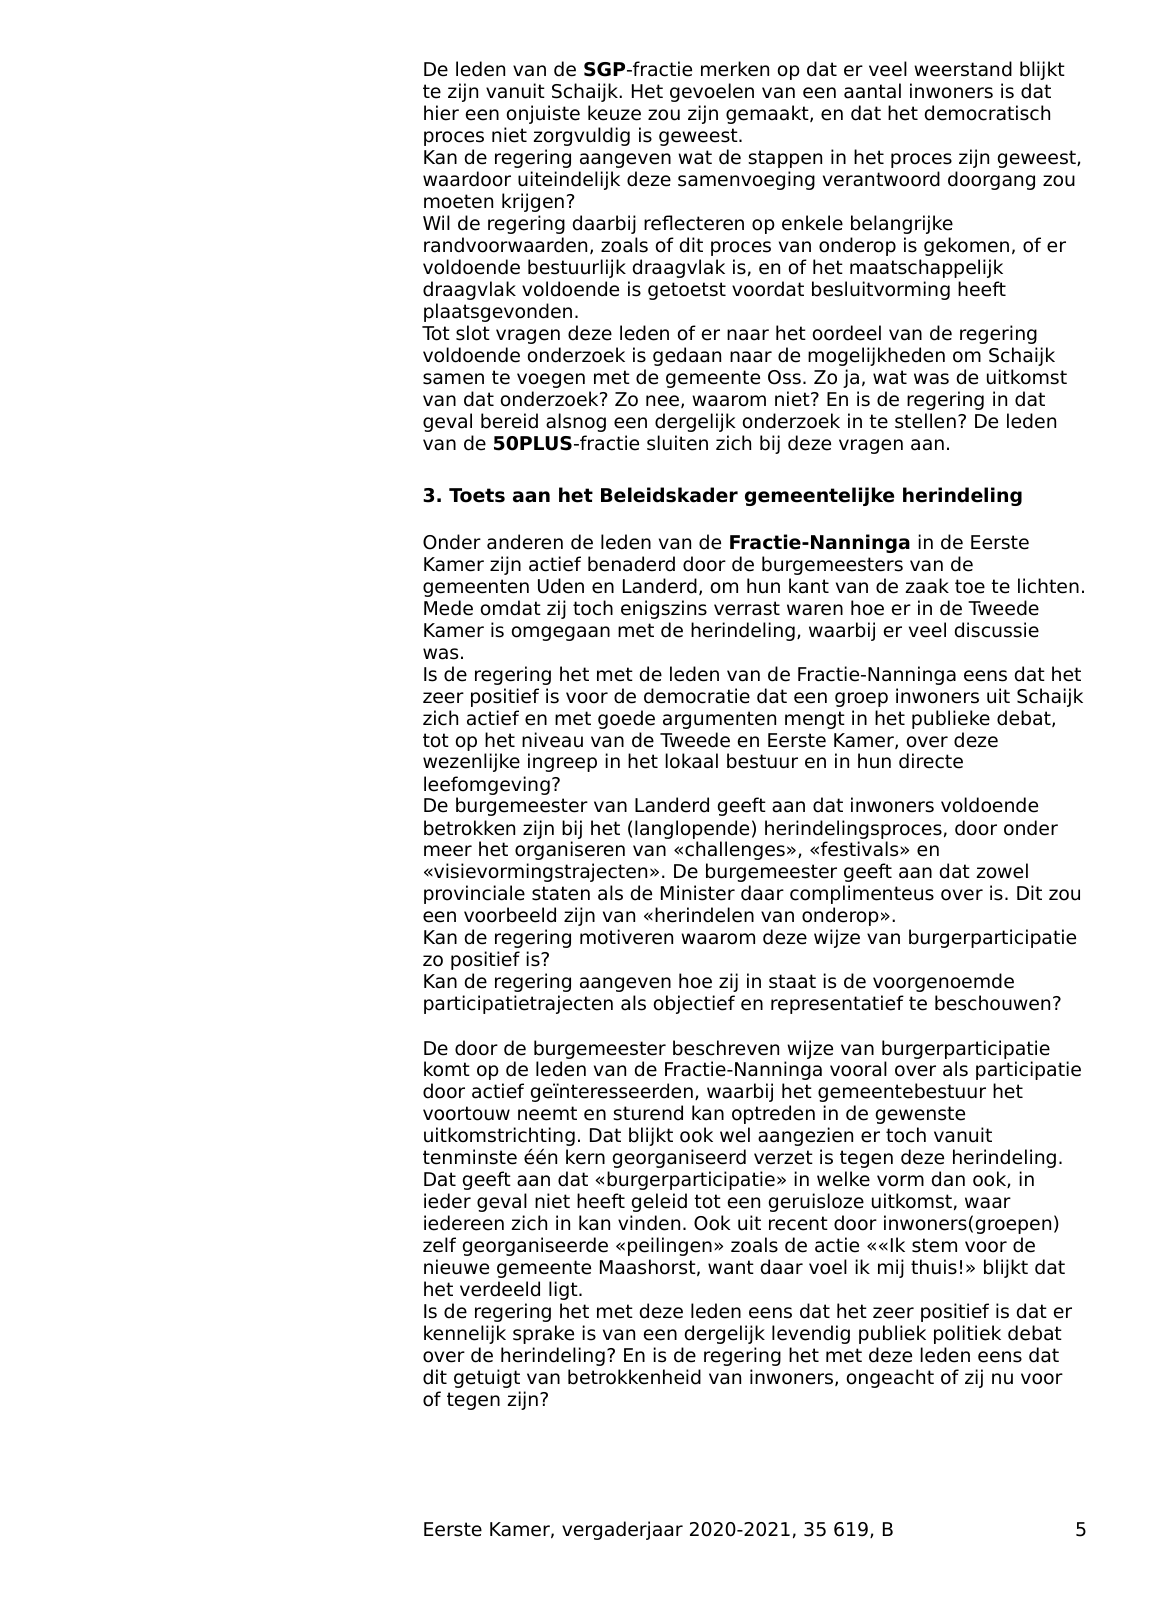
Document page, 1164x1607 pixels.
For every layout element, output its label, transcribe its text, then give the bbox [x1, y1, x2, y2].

text Wil de regering daarbij reflecteren op enkele belangrijke randvoorwaarden, zoals of dit proces van onderop is gekomen, of er voldoende bestuurlijk draagvlak is, en of het maatschappelijk draagvlak voldoende is getoetst voordat besluitvorming heeft plaatsgevonden. [422, 213, 1087, 323]
text Kan de regering motiveren waarom deze wijze van burgerparticipatie zo positief is? [422, 927, 1087, 971]
text Kan de regering aangeven hoe zij in staat is de voorgenoemde participatietrajecten als objectief en representatief te beschouwen? [422, 971, 1087, 1015]
text Is de regering het met deze leden eens dat het zeer positief is dat er kennelijk sprake is van een dergelijk levendig publiek politiek debat over de herindeling? En is de regering het met deze leden eens dat dit getuigt van betrokkenheid van inwoners, ongeacht of zij nu voor of tegen zijn? [422, 1301, 1087, 1411]
text De leden van de SGP-fractie merken op dat er veel weerstand blijkt te zijn vanuit Schaijk. Het gevoelen van een aantal inwoners is dat hier een onjuiste keuze zou zijn gemaakt, en dat het democratisch proces niet zorgvuldig is geweest. [422, 59, 1087, 147]
subtitle 3. Toets aan het Beleidskader gemeentelijke herindeling [422, 485, 1087, 507]
text Onder anderen de leden van de Fractie-Nanninga in de Eerste Kamer zijn actief benaderd door de burgemeesters van de gemeenten Uden en Landerd, om hun kant van de zaak toe te lichten. Mede omdat zij toch enigszins verrast waren hoe er in de Tweede Kamer is omgegaan met de herindeling, waarbij er veel discussie was. [422, 532, 1087, 663]
text Is de regering het met de leden van de Fractie-Nanninga eens dat het zeer positief is voor de democratie dat een groep inwoners uit Schaijk zich actief en met goede argumenten mengt in het publieke debat, tot op het niveau van de Tweede en Eerste Kamer, over deze wezenlijke ingreep in het lokaal bestuur en in hun directe leefomgeving? [422, 663, 1087, 795]
text De door de burgemeester beschreven wijze van burgerparticipatie komt op de leden van de Fractie-Nanninga vooral over als participatie door actief geïnteresseerden, waarbij het gemeentebestuur het voortouw neemt en sturend kan optreden in de gewenste uitkomstrichting. Dat blijkt ook wel aangezien er toch vanuit tenminste één kern georganiseerd verzet is tegen deze herindeling. Dat geeft aan dat «burgerparticipatie» in welke vorm dan ook, in ieder geval niet heeft geleid tot een geruisloze uitkomst, waar iedereen zich in kan vinden. Ook uit recent door inwoners(groepen) zelf georganiseerde «peilingen» zoals de actie ««Ik stem voor de nieuwe gemeente Maashorst, want daar voel ik mij thuis!» blijkt dat het verdeeld ligt. [422, 1037, 1087, 1301]
text Kan de regering aangeven wat de stappen in het proces zijn geweest, waardoor uiteindelijk deze samenvoeging verantwoord doorgang zou moeten krijgen? [422, 147, 1087, 213]
text De burgemeester van Landerd geeft aan dat inwoners voldoende betrokken zijn bij het (langlopende) herindelingsproces, door onder meer het organiseren van «challenges», «festivals» en «visievormingstrajecten». De burgemeester geeft aan dat zowel provinciale staten als de Minister daar complimenteus over is. Dit zou een voorbeeld zijn van «herindelen van onderop». [422, 795, 1087, 927]
text Tot slot vragen deze leden of er naar het oordeel van de regering voldoende onderzoek is gedaan naar de mogelijkheden om Schaijk samen te voegen met de gemeente Oss. Zo ja, wat was de uitkomst van dat onderzoek? Zo nee, waarom niet? En is de regering in dat geval bereid alsnog een dergelijk onderzoek in te stellen? De leden van de 50PLUS-fractie sluiten zich bij deze vragen aan. [422, 323, 1087, 455]
